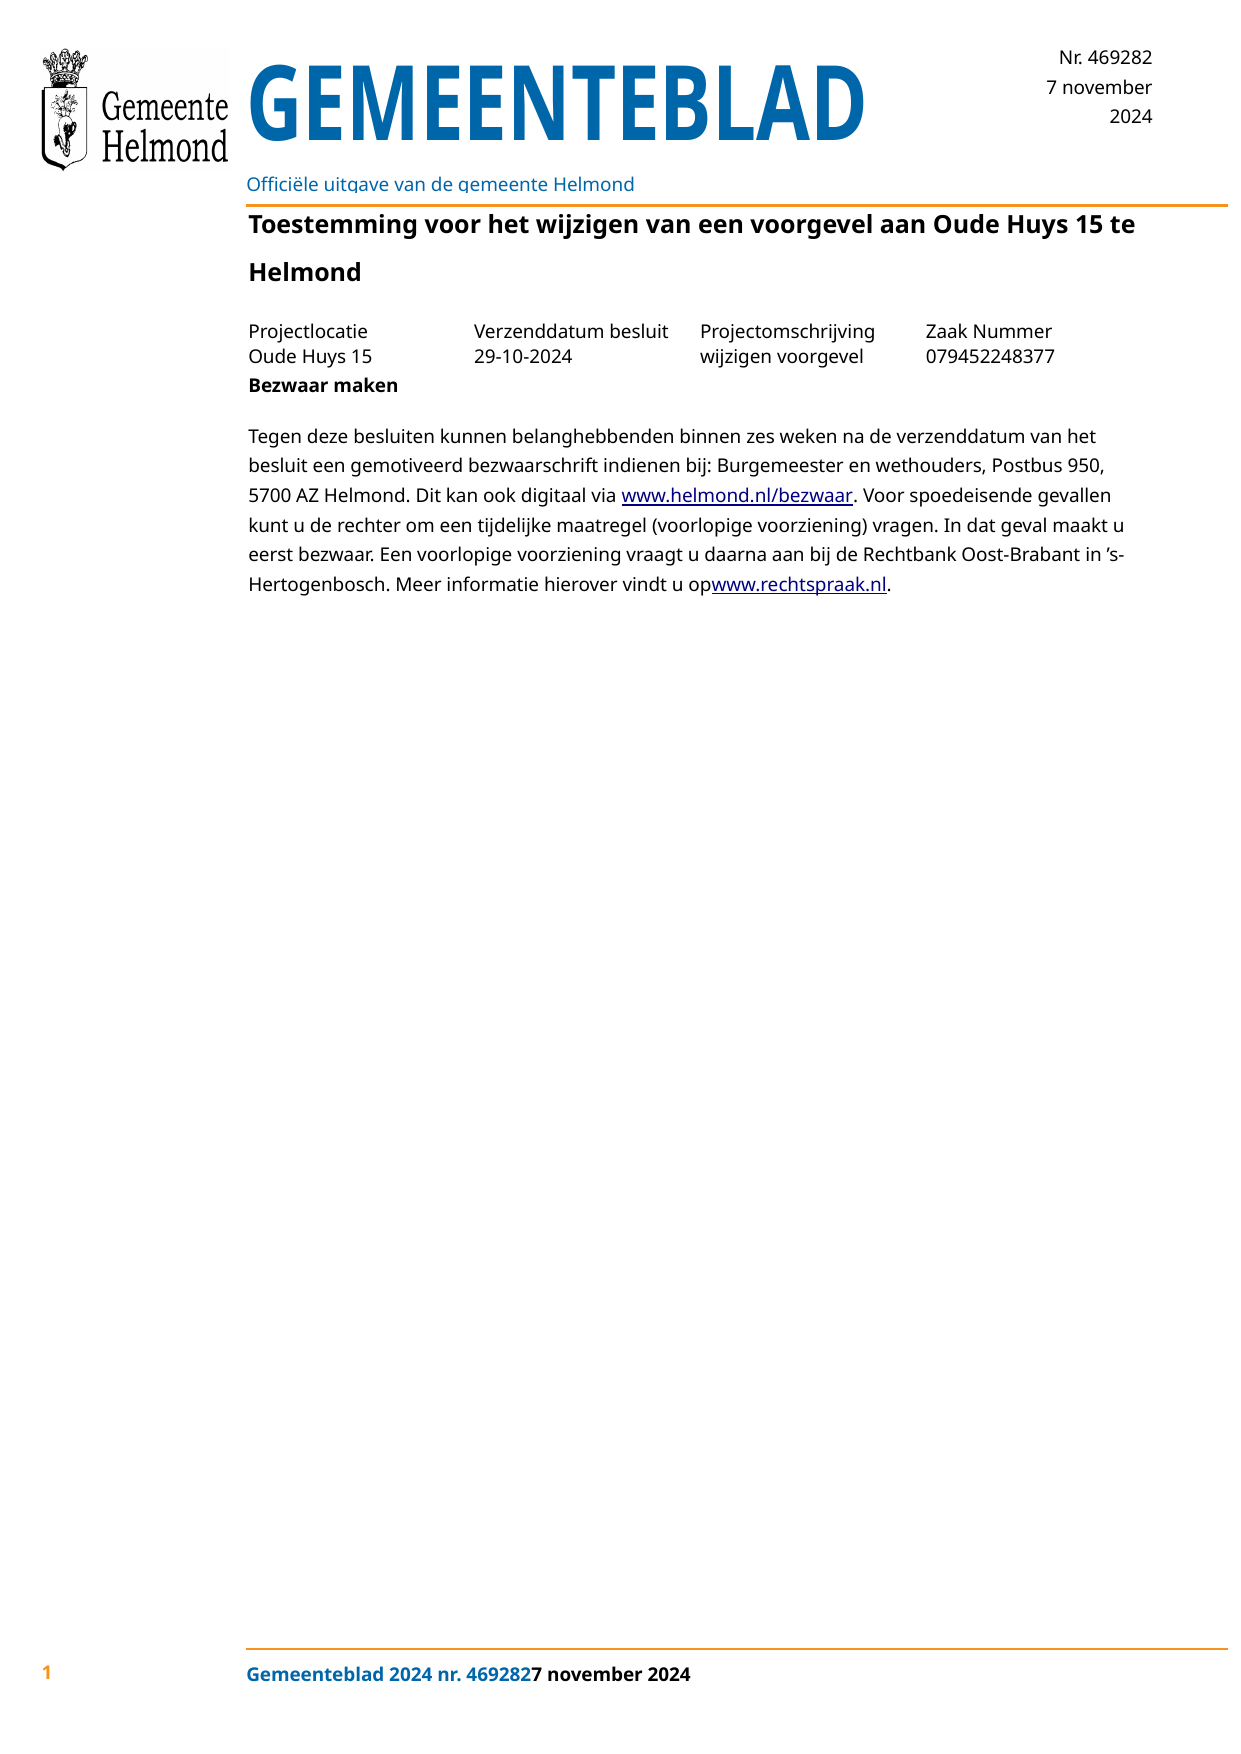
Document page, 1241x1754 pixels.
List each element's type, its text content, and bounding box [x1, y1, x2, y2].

table_header Projectomschrijving [700, 318, 926, 344]
picture [41, 47, 231, 172]
text Toestemming voor het wijzigen van een voorgevel aan Oude Huys 15 te Helmond [248, 207, 1152, 288]
table_header Projectlocatie [248, 318, 474, 344]
table_cell 079452248377 [926, 344, 1152, 369]
table_header Verzenddatum besluit [474, 318, 700, 344]
text Bezwaar maken [248, 373, 1152, 398]
table_cell 29-10-2024 [474, 344, 700, 369]
table_cell Oude Huys 15 [248, 344, 474, 369]
table_cell wijzigen voorgevel [700, 344, 926, 369]
text Tegen deze besluiten kunnen belanghebbenden binnen zes weken na de verzenddatum van het besluit een gemotiveerd bezwaarschrift indienen bij: Burgemeester en wethouders, Postbus 950, 5700 AZ Helmond. Dit kan ook digitaal via www.helmond.nl/bezwaar. Voor spoedeisende gevallen kunt u de rechter om een tijdelijke maatregel (voorlopige voorziening) vragen. In dat geval maakt u eerst bezwaar. Een voorlopige voorziening vraagt u daarna aan bij de Rechtbank Oost-Brabant in ’s-Hertogenbosch. Meer informatie hierover vindt u opwww.rechtspraak.nl. [248, 423, 1152, 597]
table_header Zaak Nummer [926, 318, 1152, 344]
